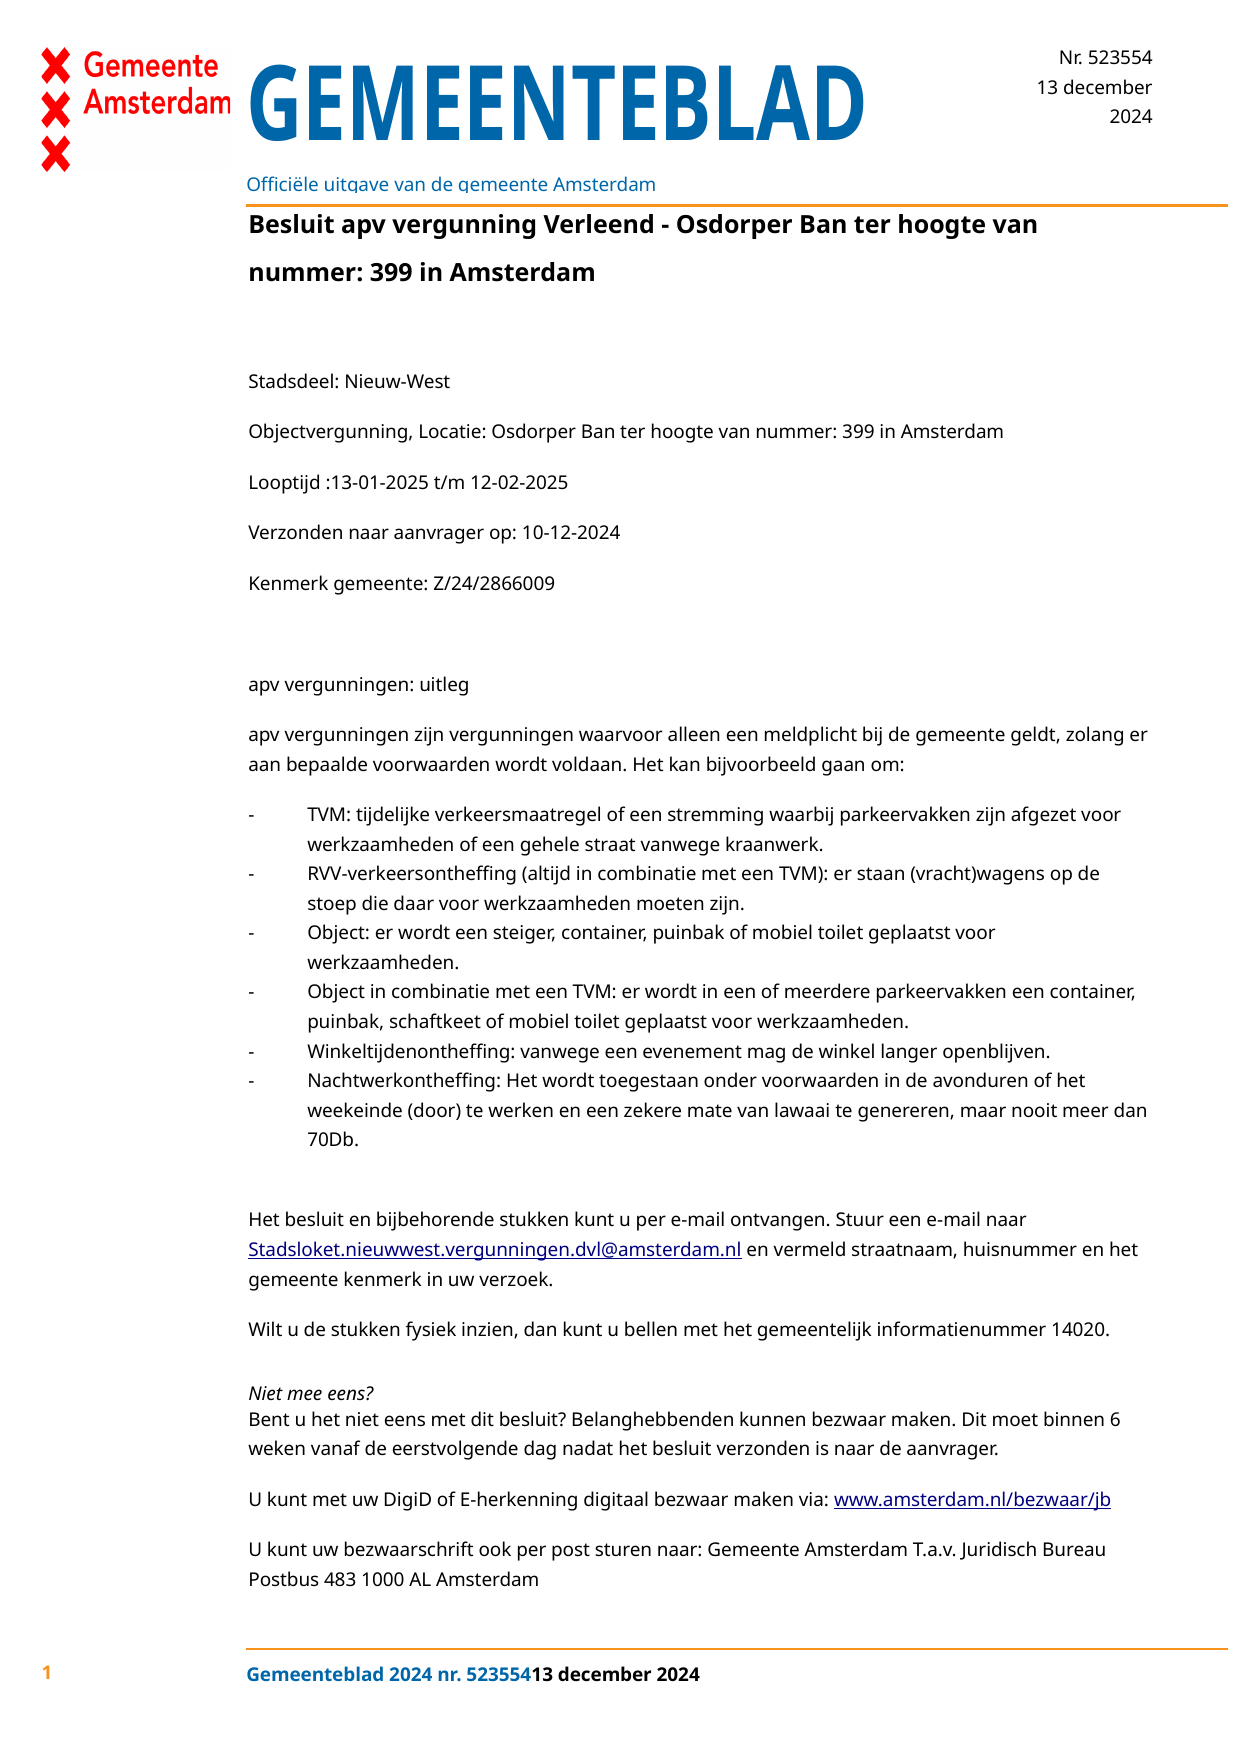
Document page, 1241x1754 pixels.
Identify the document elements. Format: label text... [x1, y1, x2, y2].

text Het besluit en bijbehorende stukken kunt u per e-mail ontvangen. Stuur een e-mail naar Stadsloket.nieuwwest.vergunningen.dvl@amsterdam.nl en vermeld straatnaam, huisnummer en het gemeente kenmerk in uw verzoek. [248, 1207, 1152, 1292]
list TVM: tijdelijke verkeersmaatregel of een stremming waarbij parkeervakken zijn afgezet voor werkzaamheden of een gehele straat vanwege kraanwerk. [248, 801, 1152, 857]
text Wilt u de stukken fysiek inzien, dan kunt u bellen met het gemeentelijk informatienummer 14020. [248, 1316, 1152, 1342]
text Objectvergunning, Locatie: Osdorper Ban ter hoogte van nummer: 399 in Amsterdam [248, 419, 1152, 444]
text Kenmerk gemeente: Z/24/2866009 [248, 570, 1152, 596]
list Nachtwerkontheffing: Het wordt toegestaan onder voorwaarden in de avonduren of het weekeinde (door) te werken en een zekere mate van lawaai te genereren, maar nooit meer dan 70Db. [248, 1067, 1152, 1152]
text U kunt met uw DigiD of E-herkenning digitaal bezwaar maken via: www.amsterdam.nl/bezwaar/jb [248, 1486, 1152, 1512]
text apv vergunningen: uitleg [248, 671, 1152, 697]
text Stadsdeel: Nieuw-West [248, 368, 1152, 394]
text Niet mee eens? [248, 1380, 1152, 1406]
text apv vergunningen zijn vergunningen waarvoor alleen een meldplicht bij de gemeente geldt, zolang er aan bepaalde voorwaarden wordt voldaan. Het kan bijvoorbeeld gaan om: [248, 721, 1152, 777]
list Winkeltijdenontheffing: vanwege een evenement mag de winkel langer openblijven. [248, 1038, 1152, 1064]
picture [41, 47, 231, 172]
text Bent u het niet eens met dit besluit? Belanghebbenden kunnen bezwaar maken. Dit moet binnen 6 weken vanaf de eerstvolgende dag nadat het besluit verzonden is naar de aanvrager. [248, 1406, 1152, 1461]
text Verzonden naar aanvrager op: 10-12-2024 [248, 519, 1152, 545]
list RVV-verkeersontheffing (altijd in combinatie met een TVM): er staan (vracht)wagens op de stoep die daar voor werkzaamheden moeten zijn. [248, 860, 1152, 916]
list Object in combinatie met een TVM: er wordt in een of meerdere parkeervakken een container, puinbak, schaftkeet of mobiel toilet geplaatst voor werkzaamheden. [248, 979, 1152, 1034]
text Looptijd :13-01-2025 t/m 12-02-2025 [248, 469, 1152, 495]
text U kunt uw bezwaarschrift ook per post sturen naar: Gemeente Amsterdam T.a.v. Juridisch Bureau Postbus 483 1000 AL Amsterdam [248, 1536, 1152, 1592]
list Object: er wordt een steiger, container, puinbak of mobiel toilet geplaatst voor werkzaamheden. [248, 919, 1152, 975]
text Besluit apv vergunning Verleend - Osdorper Ban ter hoogte van nummer: 399 in Amsterdam [248, 207, 1152, 288]
